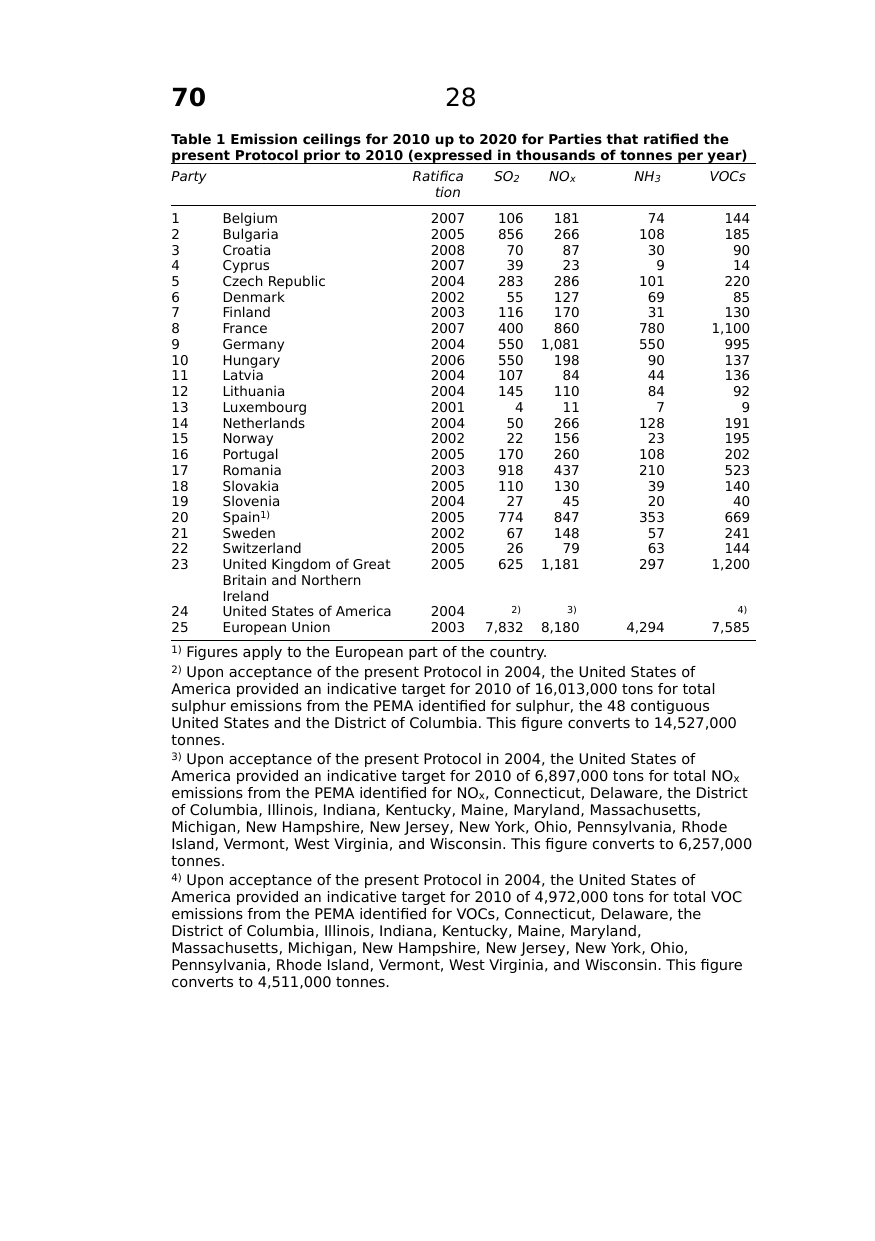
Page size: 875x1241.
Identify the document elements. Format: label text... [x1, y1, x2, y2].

table_cell 2004 [403, 368, 471, 384]
table_cell 1,100 [671, 321, 756, 337]
table_cell 24 [171, 604, 216, 620]
table_cell 4) [671, 604, 756, 620]
table_cell 140 [671, 478, 756, 494]
table_cell 145 [471, 384, 529, 400]
table_cell 57 [585, 526, 671, 541]
table_cell SO2 [471, 164, 529, 205]
table_cell 780 [585, 321, 671, 337]
table_cell 116 [471, 305, 529, 321]
table_cell 21 [171, 526, 216, 541]
table_cell 856 [471, 227, 529, 242]
table_cell 170 [471, 447, 529, 463]
table_cell 30 [585, 243, 671, 258]
table_cell 210 [585, 463, 671, 478]
table_cell Sweden [216, 526, 403, 541]
table_cell 9 [585, 258, 671, 274]
table_cell Finland [216, 305, 403, 321]
table_cell [585, 604, 671, 620]
table_cell 23 [171, 557, 216, 604]
table_cell Slovenia [216, 494, 403, 510]
table_cell 2007 [403, 321, 471, 337]
table_cell 2006 [403, 353, 471, 368]
table_cell 6 [171, 290, 216, 305]
table_cell Slovakia [216, 478, 403, 494]
table_cell 31 [585, 305, 671, 321]
table_cell Lithuania [216, 384, 403, 400]
table_cell 283 [471, 274, 529, 289]
table_cell VOCs [671, 164, 756, 205]
table_cell 220 [671, 274, 756, 289]
table_cell 2005 [403, 227, 471, 242]
table_cell 2005 [403, 541, 471, 557]
table_cell Cyprus [216, 258, 403, 274]
table_cell 137 [671, 353, 756, 368]
table_cell 27 [471, 494, 529, 510]
table_cell 195 [671, 431, 756, 447]
table_cell 18 [171, 478, 216, 494]
table_cell NOx [530, 164, 585, 205]
table_cell 198 [530, 353, 585, 368]
table_header Table 1 Emission ceilings for 2010 up to 2020 for Parties that ratified the present Protocol prior to 2010 (expressed in thousands of tonnes per year) [171, 132, 756, 163]
table_cell Romania [216, 463, 403, 478]
table_cell 2004 [403, 604, 471, 620]
table_cell 2002 [403, 526, 471, 541]
table_cell Spain1) [216, 510, 403, 526]
table_cell 23 [585, 431, 671, 447]
table_cell 84 [530, 368, 585, 384]
table_cell 39 [471, 258, 529, 274]
table_cell 550 [585, 337, 671, 352]
table_cell 90 [671, 243, 756, 258]
table_cell 45 [530, 494, 585, 510]
table_cell 40 [671, 494, 756, 510]
table_cell 87 [530, 243, 585, 258]
table_cell 92 [671, 384, 756, 400]
table_cell 918 [471, 463, 529, 478]
table_cell Ratification [403, 164, 471, 205]
table_cell 1 [171, 206, 216, 227]
table_cell 2 [171, 227, 216, 242]
table_cell 669 [671, 510, 756, 526]
table_cell 2005 [403, 447, 471, 463]
table_cell 2007 [403, 258, 471, 274]
table_cell 101 [585, 274, 671, 289]
table_cell 9 [171, 337, 216, 352]
table_cell Luxembourg [216, 400, 403, 415]
table_cell 108 [585, 227, 671, 242]
table_cell 144 [671, 541, 756, 557]
table_cell 1,081 [530, 337, 585, 352]
table_cell Croatia [216, 243, 403, 258]
table_cell 3 [171, 243, 216, 258]
table_cell 127 [530, 290, 585, 305]
table_cell 19 [171, 494, 216, 510]
table_cell 4 [171, 258, 216, 274]
table_cell Bulgaria [216, 227, 403, 242]
table_cell 9 [671, 400, 756, 415]
table_cell 26 [471, 541, 529, 557]
table_cell 11 [530, 400, 585, 415]
table_cell 84 [585, 384, 671, 400]
table_cell 4 [471, 400, 529, 415]
table_cell 191 [671, 415, 756, 431]
table_cell 1) Figures apply to the European part of the country. 2) Upon acceptance of the present Protocol in 2004, the United States of America provided an indicative target for 2010 of 16,013,000 tons for total sulphur emissions from the PEMA identified for sulphur, the 48 contiguous United States and the District of Columbia. This figure converts to 14,527,000 tonnes. 3) Upon acceptance of the present Protocol in 2004, the United States of America provided an indicative target for 2010 of 6,897,000 tons for total NOx emissions from the PEMA identified for NOx, Connecticut, Delaware, the District of Columbia, Illinois, Indiana, Kentucky, Maine, Maryland, Massachusetts, Michigan, New Hampshire, New Jersey, New York, Ohio, Pennsylvania, Rhode Island, Vermont, West Virginia, and Wisconsin. This figure converts to 6,257,000 tonnes. 4) Upon acceptance of the present Protocol in 2004, the United States of America provided an indicative target for 2010 of 4,972,000 tons for total VOC emissions from the PEMA identified for VOCs, Connecticut, Delaware, the District of Columbia, Illinois, Indiana, Kentucky, Maine, Maryland, Massachusetts, Michigan, New Hampshire, New Jersey, New York, Ohio, Pennsylvania, Rhode Island, Vermont, West Virginia, and Wisconsin. This figure converts to 4,511,000 tonnes. [171, 641, 756, 991]
table_cell 2005 [403, 510, 471, 526]
table_cell 20 [171, 510, 216, 526]
table_cell European Union [216, 620, 403, 640]
table_cell 67 [471, 526, 529, 541]
table_cell United Kingdom of Great Britain and Northern Ireland [216, 557, 403, 604]
table_cell 550 [471, 337, 529, 352]
table_cell 16 [171, 447, 216, 463]
table_cell United States of America [216, 604, 403, 620]
table_cell 39 [585, 478, 671, 494]
table_cell Switzerland [216, 541, 403, 557]
table_cell Latvia [216, 368, 403, 384]
table_cell 260 [530, 447, 585, 463]
table_cell 202 [671, 447, 756, 463]
table_cell 353 [585, 510, 671, 526]
table_cell 7 [171, 305, 216, 321]
table_cell 2004 [403, 384, 471, 400]
table_cell 400 [471, 321, 529, 337]
table_cell 2005 [403, 478, 471, 494]
table_cell Denmark [216, 290, 403, 305]
table_cell 860 [530, 321, 585, 337]
table_cell 79 [530, 541, 585, 557]
table_cell 2008 [403, 243, 471, 258]
table_cell 2005 [403, 557, 471, 604]
table_cell 625 [471, 557, 529, 604]
table_cell 847 [530, 510, 585, 526]
table_cell 1,200 [671, 557, 756, 604]
table_cell 130 [530, 478, 585, 494]
table_cell Germany [216, 337, 403, 352]
table_cell 108 [585, 447, 671, 463]
table_cell 550 [471, 353, 529, 368]
table_cell 8,180 [530, 620, 585, 640]
table_cell 11 [171, 368, 216, 384]
table_cell 70 [471, 243, 529, 258]
table_cell France [216, 321, 403, 337]
table_cell Czech Republic [216, 274, 403, 289]
table_cell 144 [671, 206, 756, 227]
table_cell 50 [471, 415, 529, 431]
table_cell Belgium [216, 206, 403, 227]
table_cell 7,832 [471, 620, 529, 640]
table_cell 2007 [403, 206, 471, 227]
table_cell 25 [171, 620, 216, 640]
table_cell 110 [471, 478, 529, 494]
table_cell Netherlands [216, 415, 403, 431]
table_cell 22 [171, 541, 216, 557]
table_cell 14 [671, 258, 756, 274]
table_cell 437 [530, 463, 585, 478]
table_cell 106 [471, 206, 529, 227]
table_cell 10 [171, 353, 216, 368]
table_cell 2004 [403, 274, 471, 289]
table_cell NH3 [585, 164, 671, 205]
table_cell 181 [530, 206, 585, 227]
table_cell 2001 [403, 400, 471, 415]
table_cell 14 [171, 415, 216, 431]
table_cell 2002 [403, 290, 471, 305]
table_cell 130 [671, 305, 756, 321]
table_cell 523 [671, 463, 756, 478]
table_cell 2003 [403, 305, 471, 321]
table_cell 3) [530, 604, 585, 620]
table_cell 185 [671, 227, 756, 242]
table_cell Hungary [216, 353, 403, 368]
table_cell 2004 [403, 494, 471, 510]
table_cell 4,294 [585, 620, 671, 640]
table_cell 5 [171, 274, 216, 289]
table_cell 55 [471, 290, 529, 305]
table_cell 85 [671, 290, 756, 305]
table_cell 128 [585, 415, 671, 431]
table_cell Norway [216, 431, 403, 447]
table_cell 2002 [403, 431, 471, 447]
table_cell 69 [585, 290, 671, 305]
table_cell 297 [585, 557, 671, 604]
table_cell 286 [530, 274, 585, 289]
table_cell 156 [530, 431, 585, 447]
table_cell 7 [585, 400, 671, 415]
table_cell 266 [530, 227, 585, 242]
table_cell Party [171, 164, 403, 205]
table_cell 2003 [403, 620, 471, 640]
table_cell 13 [171, 400, 216, 415]
table_cell 15 [171, 431, 216, 447]
table_cell 12 [171, 384, 216, 400]
table_cell 90 [585, 353, 671, 368]
table_cell 2003 [403, 463, 471, 478]
table_cell Portugal [216, 447, 403, 463]
table_cell 44 [585, 368, 671, 384]
table_cell 136 [671, 368, 756, 384]
table_cell 2004 [403, 337, 471, 352]
table_cell 107 [471, 368, 529, 384]
table_cell 2) [471, 604, 529, 620]
table_cell 17 [171, 463, 216, 478]
table_cell 241 [671, 526, 756, 541]
table_cell 20 [585, 494, 671, 510]
table_cell 1,181 [530, 557, 585, 604]
table_cell 23 [530, 258, 585, 274]
table_cell 8 [171, 321, 216, 337]
table_cell 266 [530, 415, 585, 431]
table_cell 63 [585, 541, 671, 557]
table_cell 22 [471, 431, 529, 447]
table_cell 995 [671, 337, 756, 352]
table_cell 2004 [403, 415, 471, 431]
table_cell 74 [585, 206, 671, 227]
table_cell 110 [530, 384, 585, 400]
table_cell 774 [471, 510, 529, 526]
table_cell 7,585 [671, 620, 756, 640]
table_cell 170 [530, 305, 585, 321]
table_cell 148 [530, 526, 585, 541]
